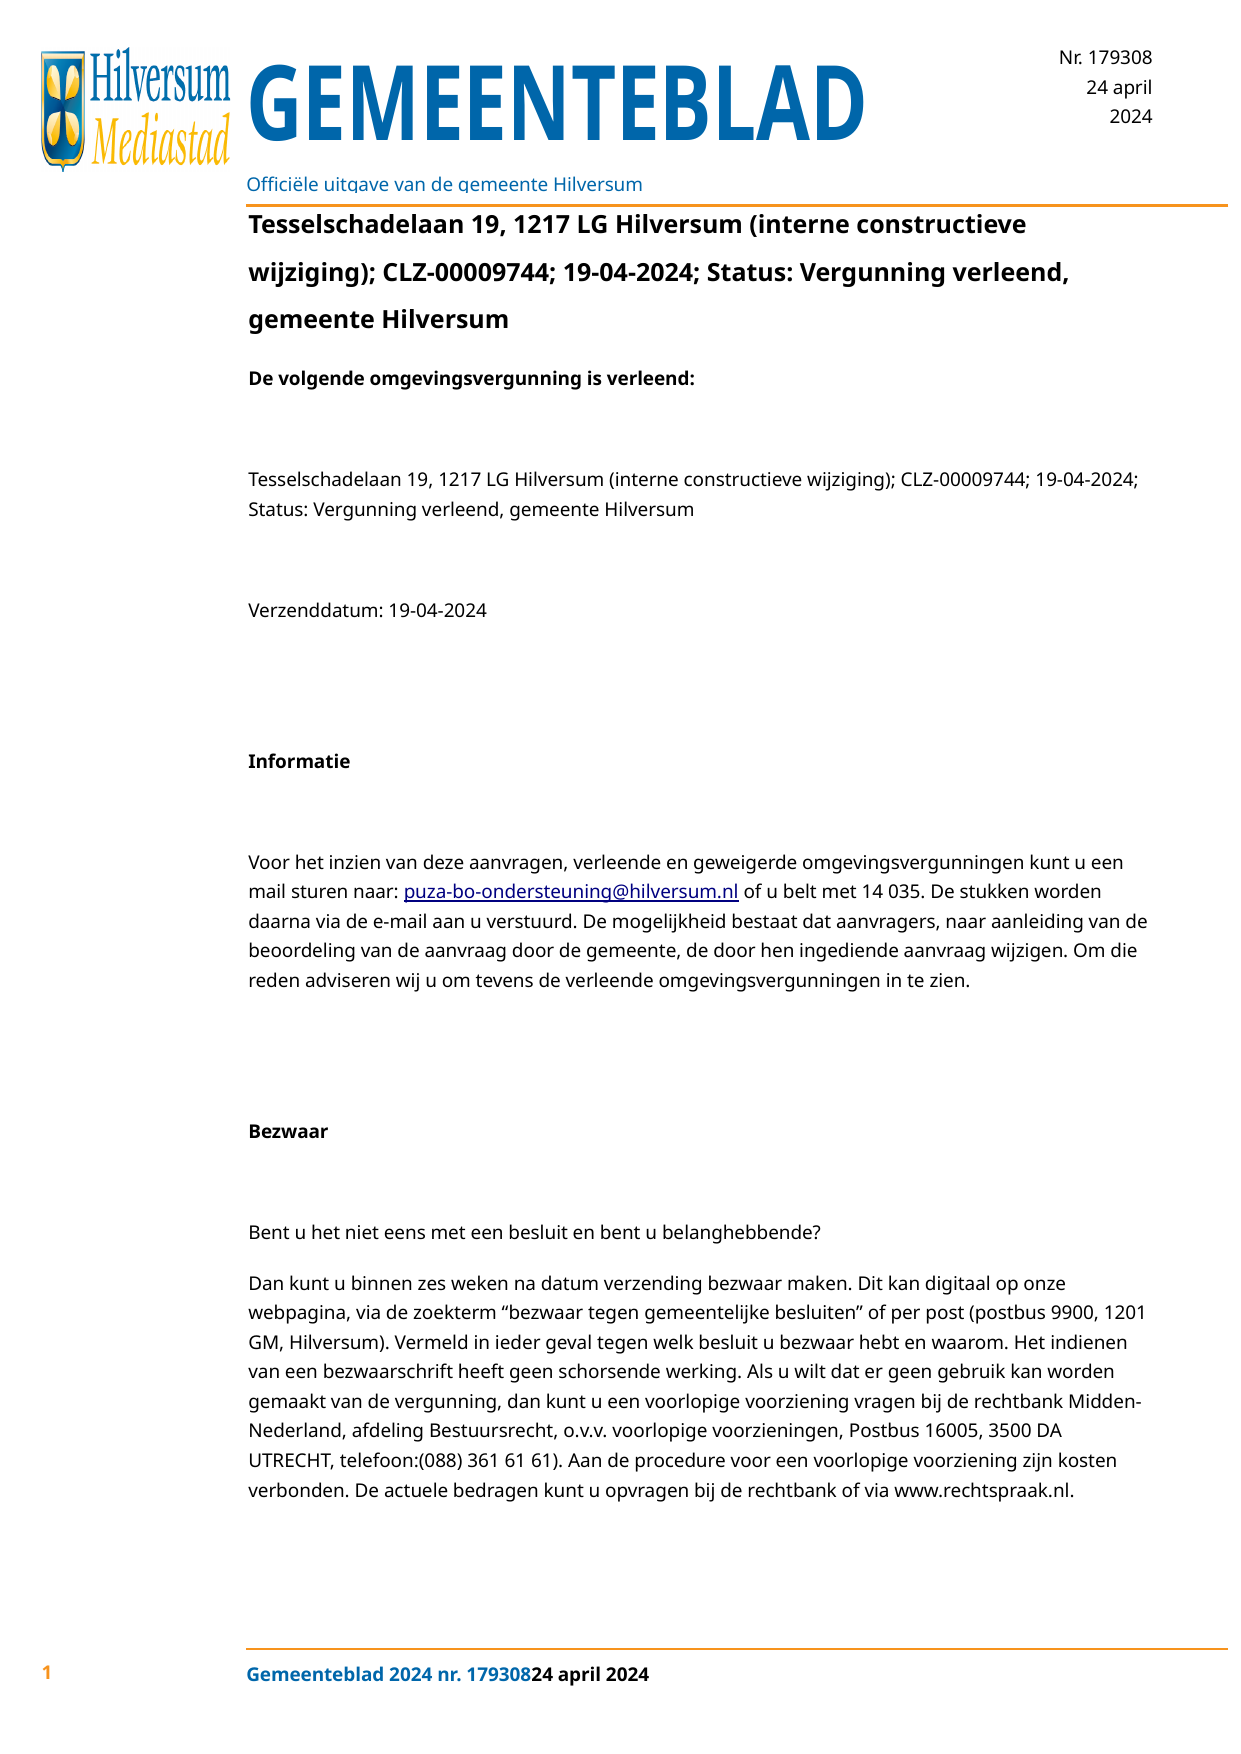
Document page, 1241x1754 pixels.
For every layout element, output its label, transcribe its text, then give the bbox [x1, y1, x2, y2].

text Informatie [248, 748, 1152, 774]
text Dan kunt u binnen zes weken na datum verzending bezwaar maken. Dit kan digitaal op onze webpagina, via de zoekterm “bezwaar tegen gemeentelijke besluiten” of per post (postbus 9900, 1201 GM, Hilversum). Vermeld in ieder geval tegen welk besluit u bezwaar hebt en waarom. Het indienen van een bezwaarschrift heeft geen schorsende werking. Als u wilt dat er geen gebruik kan worden gemaakt van de vergunning, dan kunt u een voorlopige voorziening vragen bij de rechtbank Midden-Nederland, afdeling Bestuursrecht, o.v.v. voorlopige voorzieningen, Postbus 16005, 3500 DA UTRECHT, telefoon:(088) 361 61 61). Aan de procedure voor een voorlopige voorziening zijn kosten verbonden. De actuele bedragen kunt u opvragen bij de rechtbank of via www.rechtspraak.nl. [248, 1270, 1152, 1502]
text Bezwaar [248, 1118, 1152, 1144]
text Bent u het niet eens met een besluit en bent u belanghebbende? [248, 1219, 1152, 1245]
text Voor het inzien van deze aanvragen, verleende en geweigerde omgevingsvergunningen kunt u een mail sturen naar: puza-bo-ondersteuning@hilversum.nl of u belt met 14 035. De stukken worden daarna via de e-mail aan u verstuurd. De mogelijkheid bestaat dat aanvragers, naar aanleiding van de beoordeling van de aanvraag door de gemeente, de door hen ingediende aanvraag wijzigen. Om die reden adviseren wij u om tevens de verleende omgevingsvergunningen in te zien. [248, 849, 1152, 993]
text Tesselschadelaan 19, 1217 LG Hilversum (interne constructieve wijziging); CLZ-00009744; 19-04-2024; Status: Vergunning verleend, gemeente Hilversum [248, 207, 1152, 336]
picture [41, 47, 231, 172]
text Verzenddatum: 19-04-2024 [248, 597, 1152, 622]
text De volgende omgevingsvergunning is verleend: [248, 366, 1152, 391]
text Tesselschadelaan 19, 1217 LG Hilversum (interne constructieve wijziging); CLZ-00009744; 19-04-2024; Status: Vergunning verleend, gemeente Hilversum [248, 466, 1152, 522]
